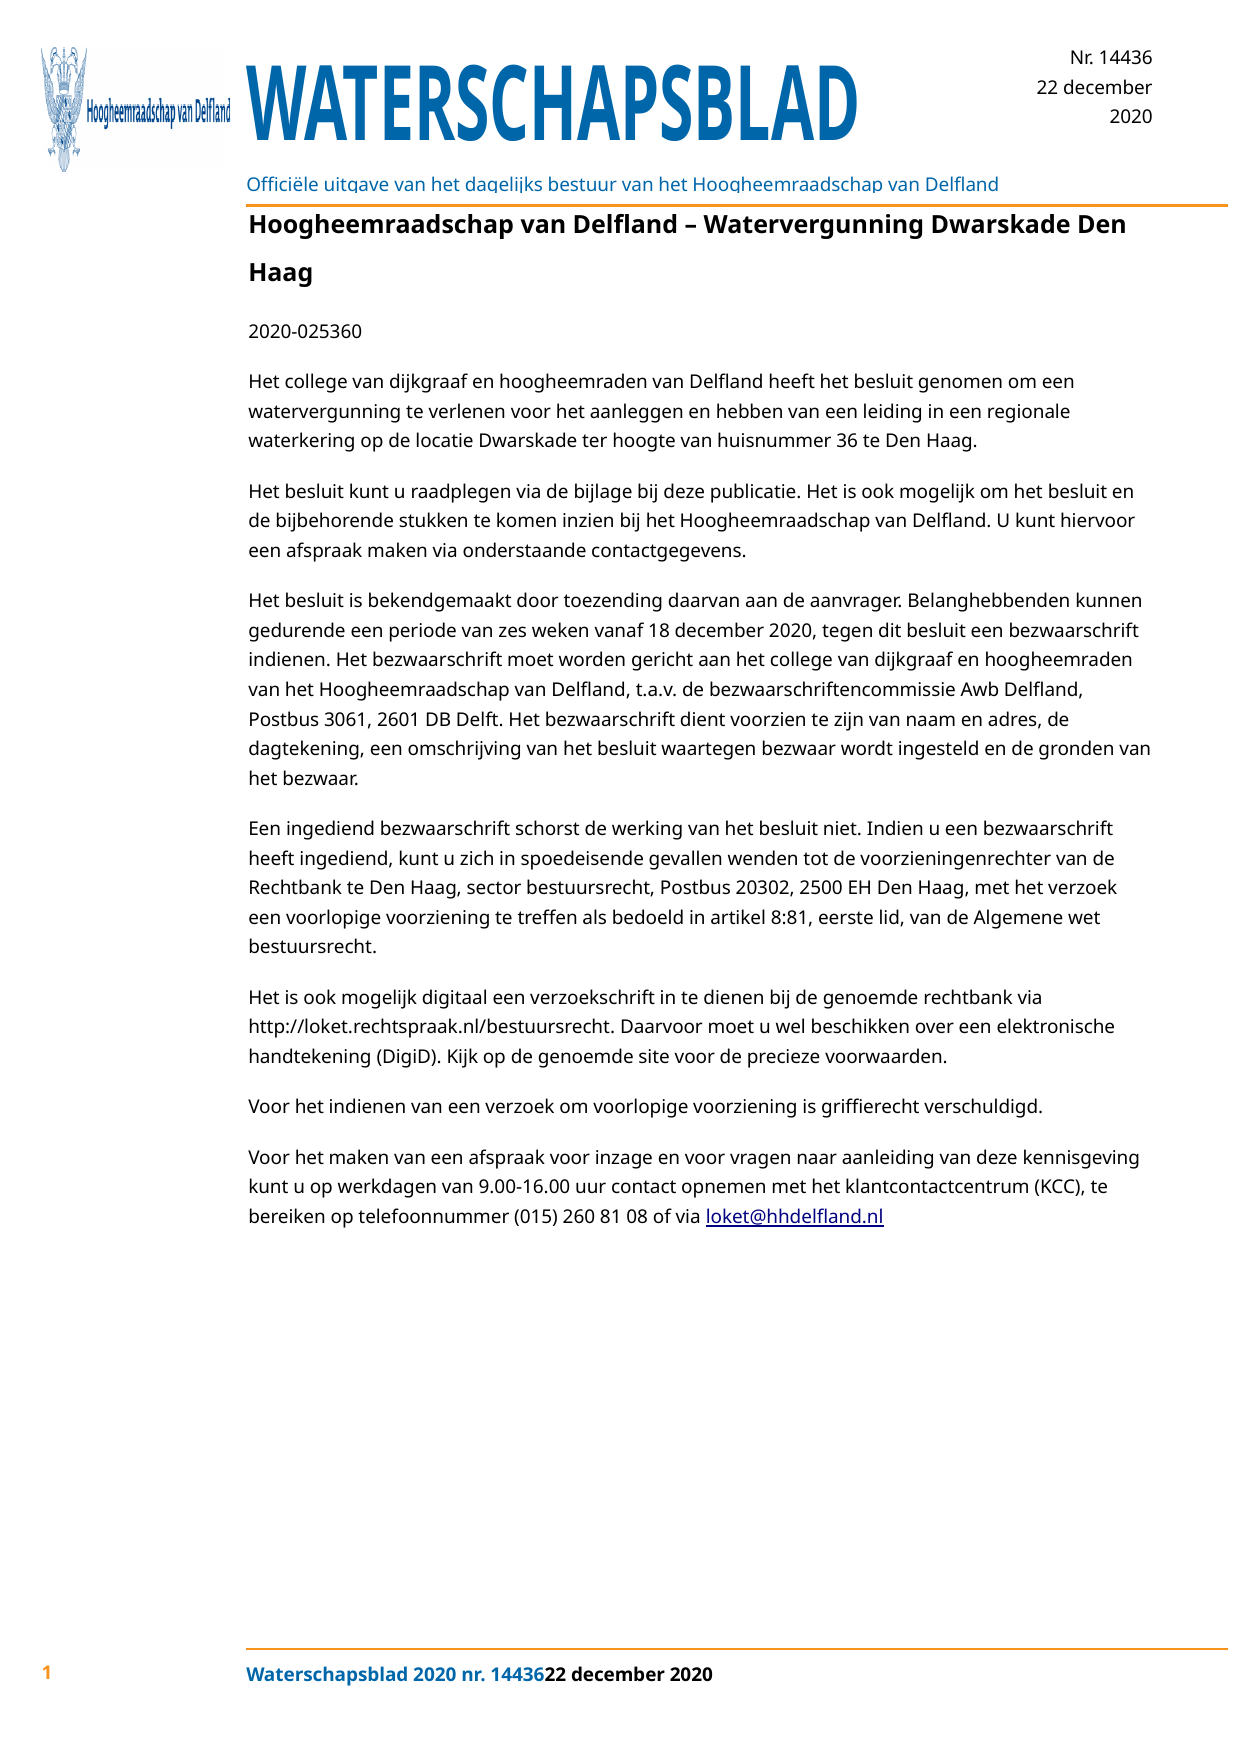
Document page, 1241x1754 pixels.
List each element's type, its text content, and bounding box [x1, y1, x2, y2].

text Het besluit is bekendgemaakt door toezending daarvan aan de aanvrager. Belanghebbenden kunnen gedurende een periode van zes weken vanaf 18 december 2020, tegen dit besluit een bezwaarschrift indienen. Het bezwaarschrift moet worden gericht aan het college van dijkgraaf en hoogheemraden van het Hoogheemraadschap van Delfland, t.a.v. de bezwaarschriftencommissie Awb Delfland, Postbus 3061, 2601 DB Delft. Het bezwaarschrift dient voorzien te zijn van naam en adres, de dagtekening, een omschrijving van het besluit waartegen bezwaar wordt ingesteld en de gronden van het bezwaar. [248, 587, 1152, 791]
picture [41, 47, 231, 172]
text 2020-025360 [248, 318, 1152, 344]
text Een ingediend bezwaarschrift schorst de werking van het besluit niet. Indien u een bezwaarschrift heeft ingediend, kunt u zich in spoedeisende gevallen wenden tot de voorzieningenrechter van de Rechtbank te Den Haag, sector bestuursrecht, Postbus 20302, 2500 EH Den Haag, met het verzoek een voorlopige voorziening te treffen als bedoeld in artikel 8:81, eerste lid, van de Algemene wet bestuursrecht. [248, 815, 1152, 959]
text Voor het maken van een afspraak voor inzage en voor vragen naar aanleiding van deze kennisgeving kunt u op werkdagen van 9.00-16.00 uur contact opnemen met het klantcontactcentrum (KCC), te bereiken op telefoonnummer (015) 260 81 08 of via loket@hhdelfland.nl [248, 1144, 1152, 1229]
text Het college van dijkgraaf en hoogheemraden van Delfland heeft het besluit genomen om een watervergunning te verlenen voor het aanleggen en hebben van een leiding in een regionale waterkering op de locatie Dwarskade ter hoogte van huisnummer 36 te Den Haag. [248, 368, 1152, 453]
text Het is ook mogelijk digitaal een verzoekschrift in te dienen bij de genoemde rechtbank via http://loket.rechtspraak.nl/bestuursrecht. Daarvoor moet u wel beschikken over een elektronische handtekening (DigiD). Kijk op de genoemde site voor de precieze voorwaarden. [248, 984, 1152, 1069]
text Het besluit kunt u raadplegen via de bijlage bij deze publicatie. Het is ook mogelijk om het besluit en de bijbehorende stukken te komen inzien bij het Hoogheemraadschap van Delfland. U kunt hiervoor een afspraak maken via onderstaande contactgegevens. [248, 478, 1152, 563]
text Voor het indienen van een verzoek om voorlopige voorziening is griffierecht verschuldigd. [248, 1094, 1152, 1119]
text Hoogheemraadschap van Delfland – Watervergunning Dwarskade Den Haag [248, 207, 1152, 288]
